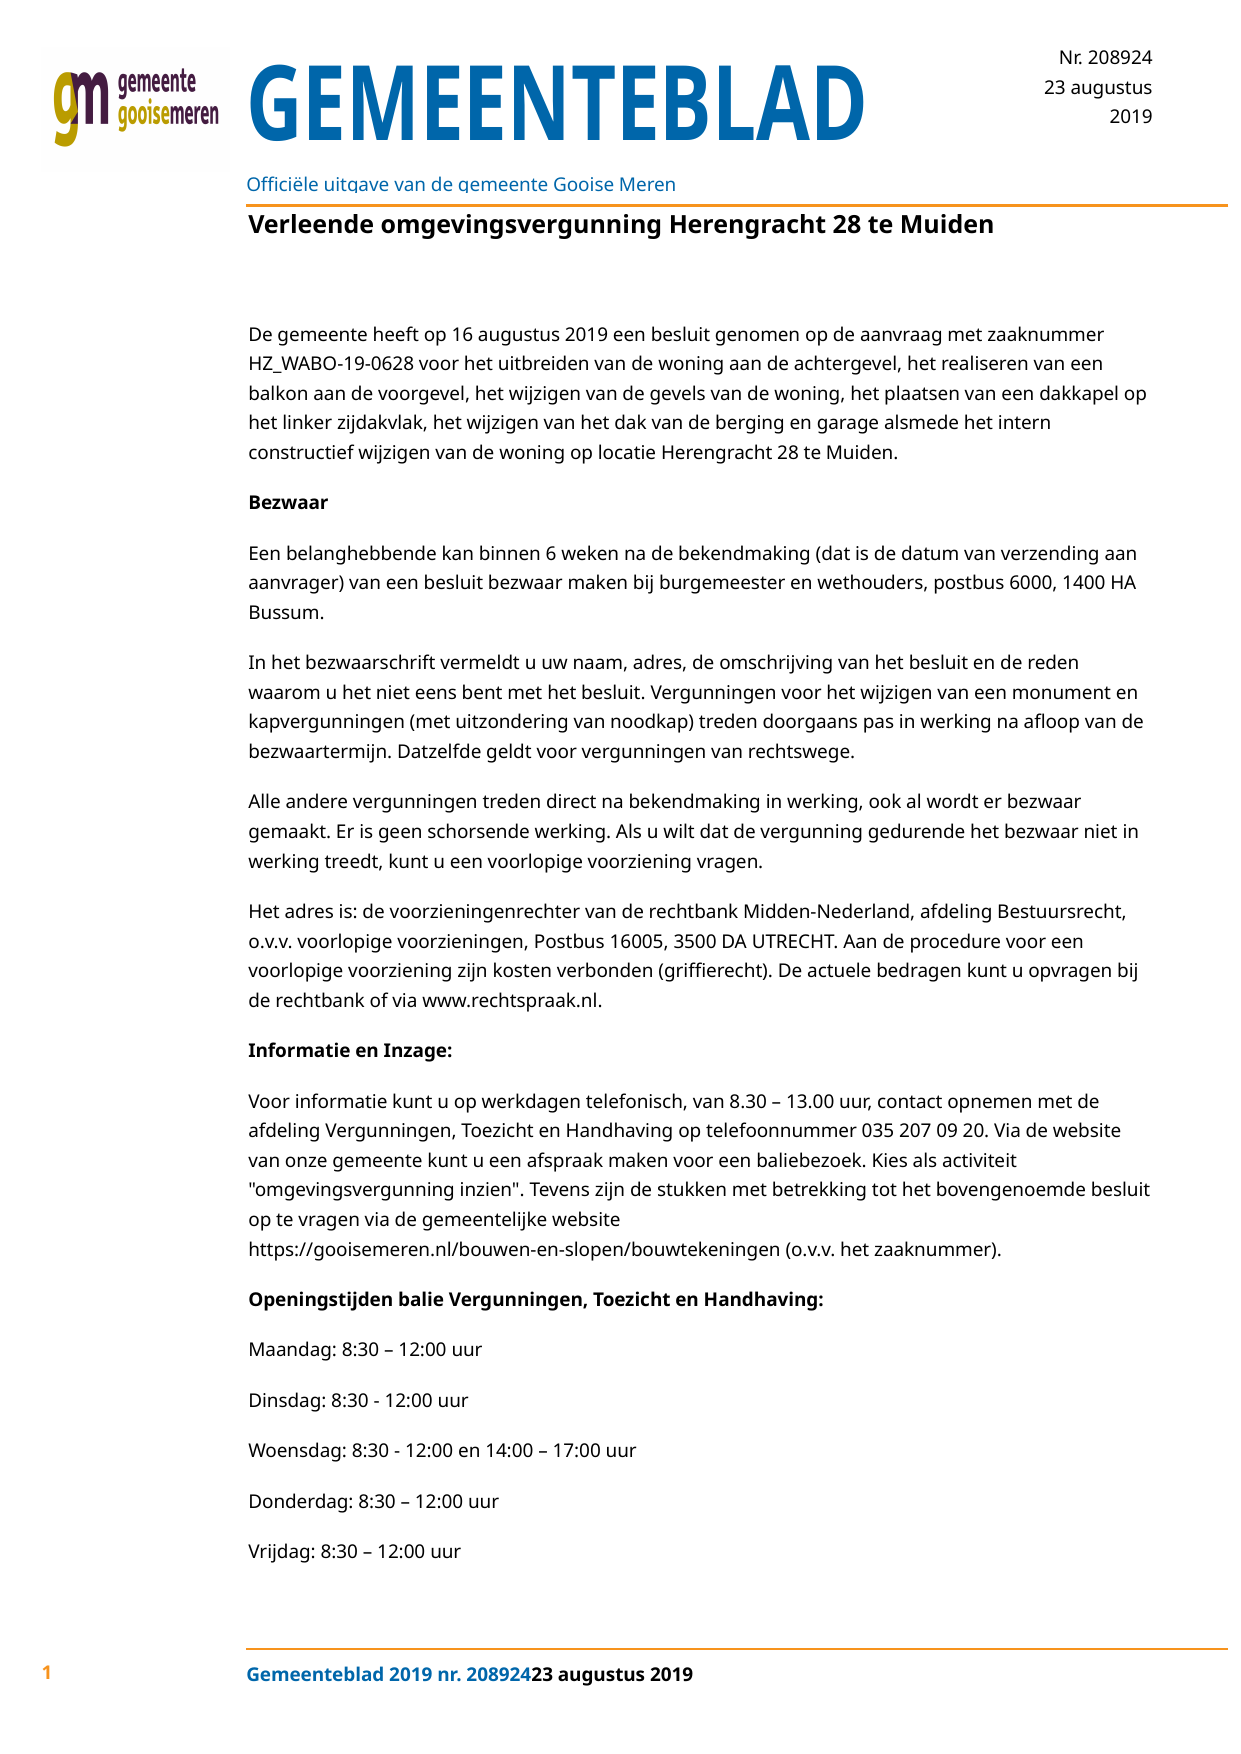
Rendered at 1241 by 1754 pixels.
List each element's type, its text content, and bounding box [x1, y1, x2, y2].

text Donderdag: 8:30 – 12:00 uur [248, 1488, 1152, 1513]
text Woensdag: 8:30 - 12:00 en 14:00 – 17:00 uur [248, 1437, 1152, 1463]
text Vrijdag: 8:30 – 12:00 uur [248, 1538, 1152, 1564]
text Het adres is: de voorzieningenrechter van de rechtbank Midden-Nederland, afdeling Bestuursrecht, o.v.v. voorlopige voorzieningen, Postbus 16005, 3500 DA UTRECHT. Aan de procedure voor een voorlopige voorziening zijn kosten verbonden (griffierecht). De actuele bedragen kunt u opvragen bij de rechtbank of via www.rechtspraak.nl. [248, 898, 1152, 1013]
text Openingstijden balie Vergunningen, Toezicht en Handhaving: [248, 1286, 1152, 1312]
text In het bezwaarschrift vermeldt u uw naam, adres, de omschrijving van het besluit en de reden waarom u het niet eens bent met het besluit. Vergunningen voor het wijzigen van een monument en kapvergunningen (met uitzondering van noodkap) treden doorgaans pas in werking na afloop van de bezwaartermijn. Datzelfde geldt voor vergunningen van rechtswege. [248, 649, 1152, 764]
text De gemeente heeft op 16 augustus 2019 een besluit genomen op de aanvraag met zaaknummer HZ_WABO-19-0628 voor het uitbreiden van de woning aan de achtergevel, het realiseren van een balkon aan de voorgevel, het wijzigen van de gevels van de woning, het plaatsen van een dakkapel op het linker zijdakvlak, het wijzigen van het dak van de berging en garage alsmede het intern constructief wijzigen van de woning op locatie Herengracht 28 te Muiden. [248, 321, 1152, 465]
text Dinsdag: 8:30 - 12:00 uur [248, 1387, 1152, 1413]
text Verleende omgevingsvergunning Herengracht 28 te Muiden [248, 207, 1152, 241]
text Maandag: 8:30 – 12:00 uur [248, 1337, 1152, 1362]
text Alle andere vergunningen treden direct na bekendmaking in werking, ook al wordt er bezwaar gemaakt. Er is geen schorsende werking. Als u wilt dat de vergunning gedurende het bezwaar niet in werking treedt, kunt u een voorlopige voorziening vragen. [248, 789, 1152, 873]
text Informatie en Inzage: [248, 1037, 1152, 1063]
text Voor informatie kunt u op werkdagen telefonisch, van 8.30 – 13.00 uur, contact opnemen met de afdeling Vergunningen, Toezicht en Handhaving op telefoonnummer 035 207 09 20. Via de website van onze gemeente kunt u een afspraak maken voor een baliebezoek. Kies als activiteit "omgevingsvergunning inzien". Tevens zijn de stukken met betrekking tot het bovengenoemde besluit op te vragen via de gemeentelijke website https://gooisemeren.nl/bouwen-en-slopen/bouwtekeningen (o.v.v. het zaaknummer). [248, 1088, 1152, 1261]
picture [41, 47, 231, 172]
text Een belanghebbende kan binnen 6 weken na de bekendmaking (dat is de datum van verzending aan aanvrager) van een besluit bezwaar maken bij burgemeester en wethouders, postbus 6000, 1400 HA Bussum. [248, 540, 1152, 625]
text Bezwaar [248, 489, 1152, 515]
